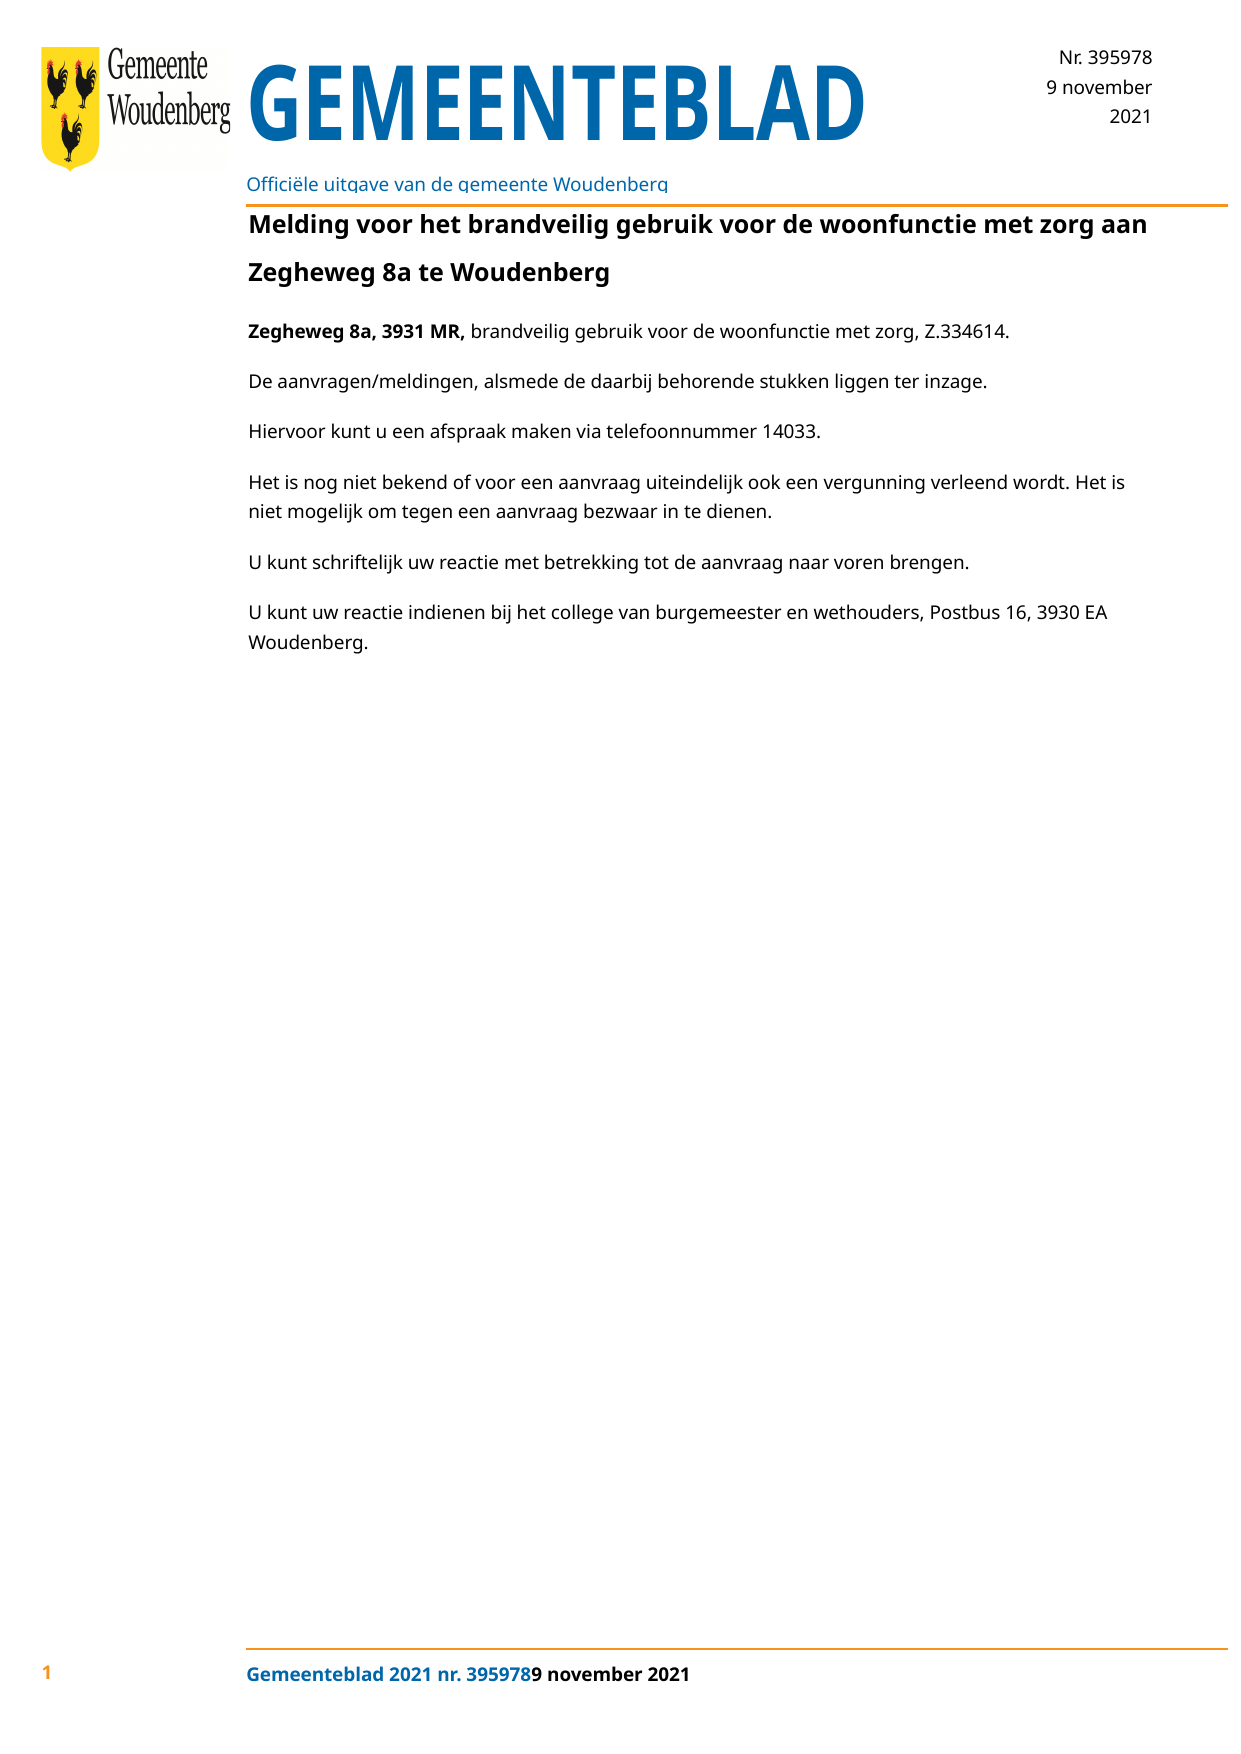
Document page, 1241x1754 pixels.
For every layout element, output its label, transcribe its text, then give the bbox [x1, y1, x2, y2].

text U kunt schriftelijk uw reactie met betrekking tot de aanvraag naar voren brengen. [248, 549, 1152, 575]
text Het is nog niet bekend of voor een aanvraag uiteindelijk ook een vergunning verleend wordt. Het is niet mogelijk om tegen een aanvraag bezwaar in te dienen. [248, 469, 1152, 524]
text Hiervoor kunt u een afspraak maken via telefoonnummer 14033. [248, 419, 1152, 444]
text Melding voor het brandveilig gebruik voor de woonfunctie met zorg aan Zegheweg 8a te Woudenberg [248, 207, 1152, 288]
text De aanvragen/meldingen, alsmede de daarbij behorende stukken liggen ter inzage. [248, 368, 1152, 394]
text U kunt uw reactie indienen bij het college van burgemeester en wethouders, Postbus 16, 3930 EA Woudenberg. [248, 599, 1152, 655]
text Zegheweg 8a, 3931 MR, brandveilig gebruik voor de woonfunctie met zorg, Z.334614. [248, 318, 1152, 344]
picture [41, 47, 231, 172]
